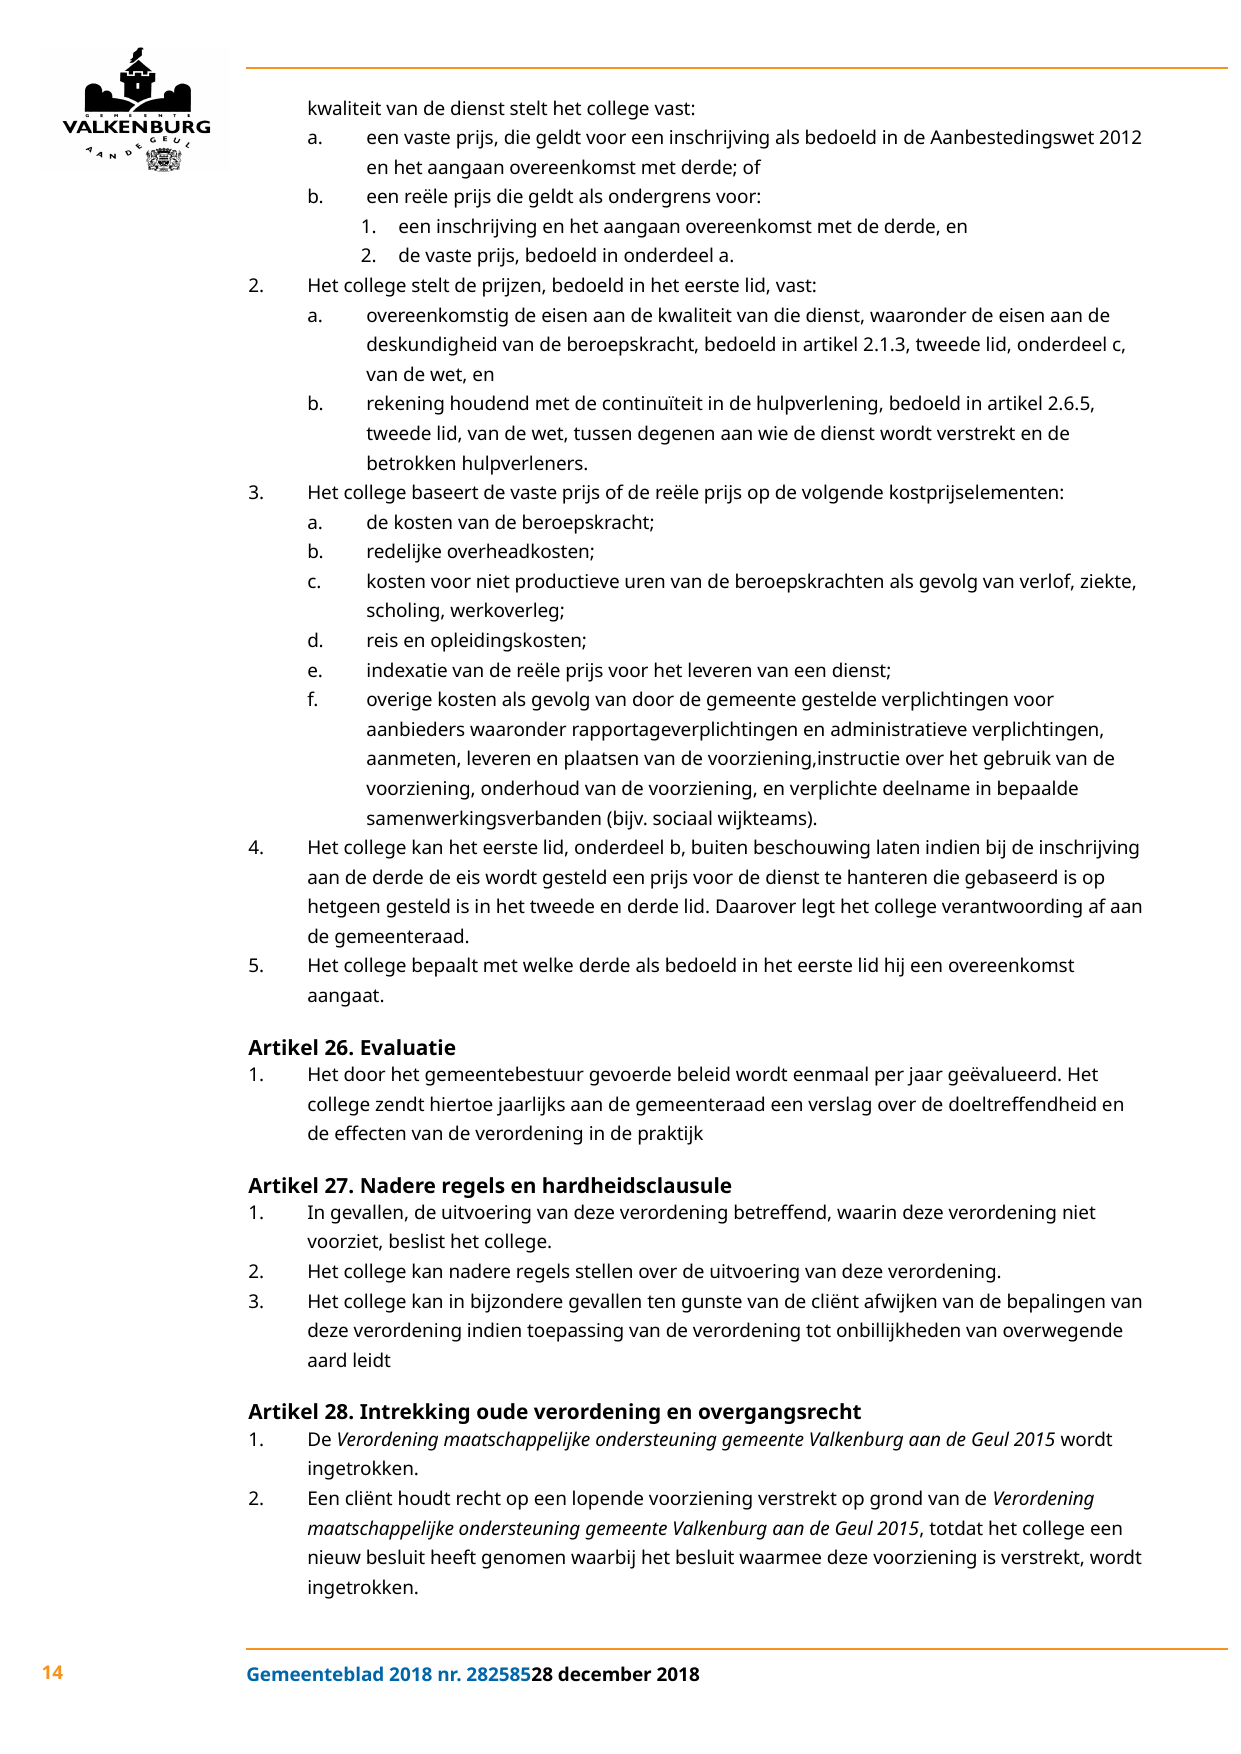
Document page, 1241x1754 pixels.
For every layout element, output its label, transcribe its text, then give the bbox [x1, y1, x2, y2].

list de vaste prijs, bedoeld in onderdeel a. [361, 243, 1152, 268]
list Het college bepaalt met welke derde als bedoeld in het eerste lid hij een overeenkomst aangaat. [248, 953, 1152, 1008]
list indexatie van de reële prijs voor het leveren van een dienst; [307, 657, 1152, 683]
list Het college kan nadere regels stellen over de uitvoering van deze verordening. [248, 1258, 1152, 1284]
list een vaste prijs, die geldt voor een inschrijving als bedoeld in de Aanbestedingswet 2012 en het aangaan overeenkomst met derde; of [307, 124, 1152, 180]
text Artikel 28. Intrekking oude verordening en overgangsrecht [248, 1397, 1152, 1426]
list In gevallen, de uitvoering van deze verordening betreffend, waarin deze verordening niet voorziet, beslist het college. [248, 1199, 1152, 1254]
list reis en opleidingskosten; [307, 627, 1152, 653]
list kwaliteit van de dienst stelt het college vast: [248, 95, 1152, 121]
list De Verordening maatschappelijke ondersteuning gemeente Valkenburg aan de Geul 2015 wordt ingetrokken. [248, 1426, 1152, 1481]
list Het college kan het eerste lid, onderdeel b, buiten beschouwing laten indien bij de inschrijving aan de derde de eis wordt gesteld een prijs voor de dienst te hanteren die gebaseerd is op hetgeen gesteld is in het tweede en derde lid. Daarover legt het college verantwoording af aan de gemeenteraad. [248, 834, 1152, 949]
list een inschrijving en het aangaan overeenkomst met de derde, en [361, 213, 1152, 239]
list redelijke overheadkosten; [307, 538, 1152, 564]
list Het college stelt de prijzen, bedoeld in het eerste lid, vast: [248, 272, 1152, 298]
list een reële prijs die geldt als ondergrens voor: [307, 183, 1152, 209]
list Het door het gemeentebestuur gevoerde beleid wordt eenmaal per jaar geëvalueerd. Het college zendt hiertoe jaarlijks aan de gemeenteraad een verslag over de doeltreffendheid en de effecten van de verordening in de praktijk [248, 1061, 1152, 1146]
list de kosten van de beroepskracht; [307, 509, 1152, 535]
list Een cliënt houdt recht op een lopende voorziening verstrekt op grond van de Verordening maatschappelijke ondersteuning gemeente Valkenburg aan de Geul 2015, totdat het college een nieuw besluit heeft genomen waarbij het besluit waarmee deze voorziening is verstrekt, wordt ingetrokken. [248, 1485, 1152, 1599]
list overeenkomstig de eisen aan de kwaliteit van die dienst, waaronder de eisen aan de deskundigheid van de beroepskracht, bedoeld in artikel 2.1.3, tweede lid, onderdeel c, van de wet, en [307, 302, 1152, 387]
text Artikel 27. Nadere regels en hardheidsclausule [248, 1171, 1152, 1199]
list rekening houdend met de continuïteit in de hulpverlening, bedoeld in artikel 2.6.5, tweede lid, van de wet, tussen degenen aan wie de dienst wordt verstrekt en de betrokken hulpverleners. [307, 391, 1152, 476]
picture [41, 47, 231, 172]
list Het college kan in bijzondere gevallen ten gunste van de cliënt afwijken van de bepalingen van deze verordening indien toepassing van de verordening tot onbillijkheden van overwegende aard leidt [248, 1288, 1152, 1373]
text Artikel 26. Evaluatie [248, 1033, 1152, 1061]
list overige kosten als gevolg van door de gemeente gestelde verplichtingen voor aanbieders waaronder rapportageverplichtingen en administratieve verplichtingen, aanmeten, leveren en plaatsen van de voorziening,instructie over het gebruik van de voorziening, onderhoud van de voorziening, en verplichte deelname in bepaalde samenwerkingsverbanden (bijv. sociaal wijkteams). [307, 686, 1152, 831]
list kosten voor niet productieve uren van de beroepskrachten als gevolg van verlof, ziekte, scholing, werkoverleg; [307, 568, 1152, 623]
list Het college baseert de vaste prijs of de reële prijs op de volgende kostprijselementen: [248, 479, 1152, 505]
